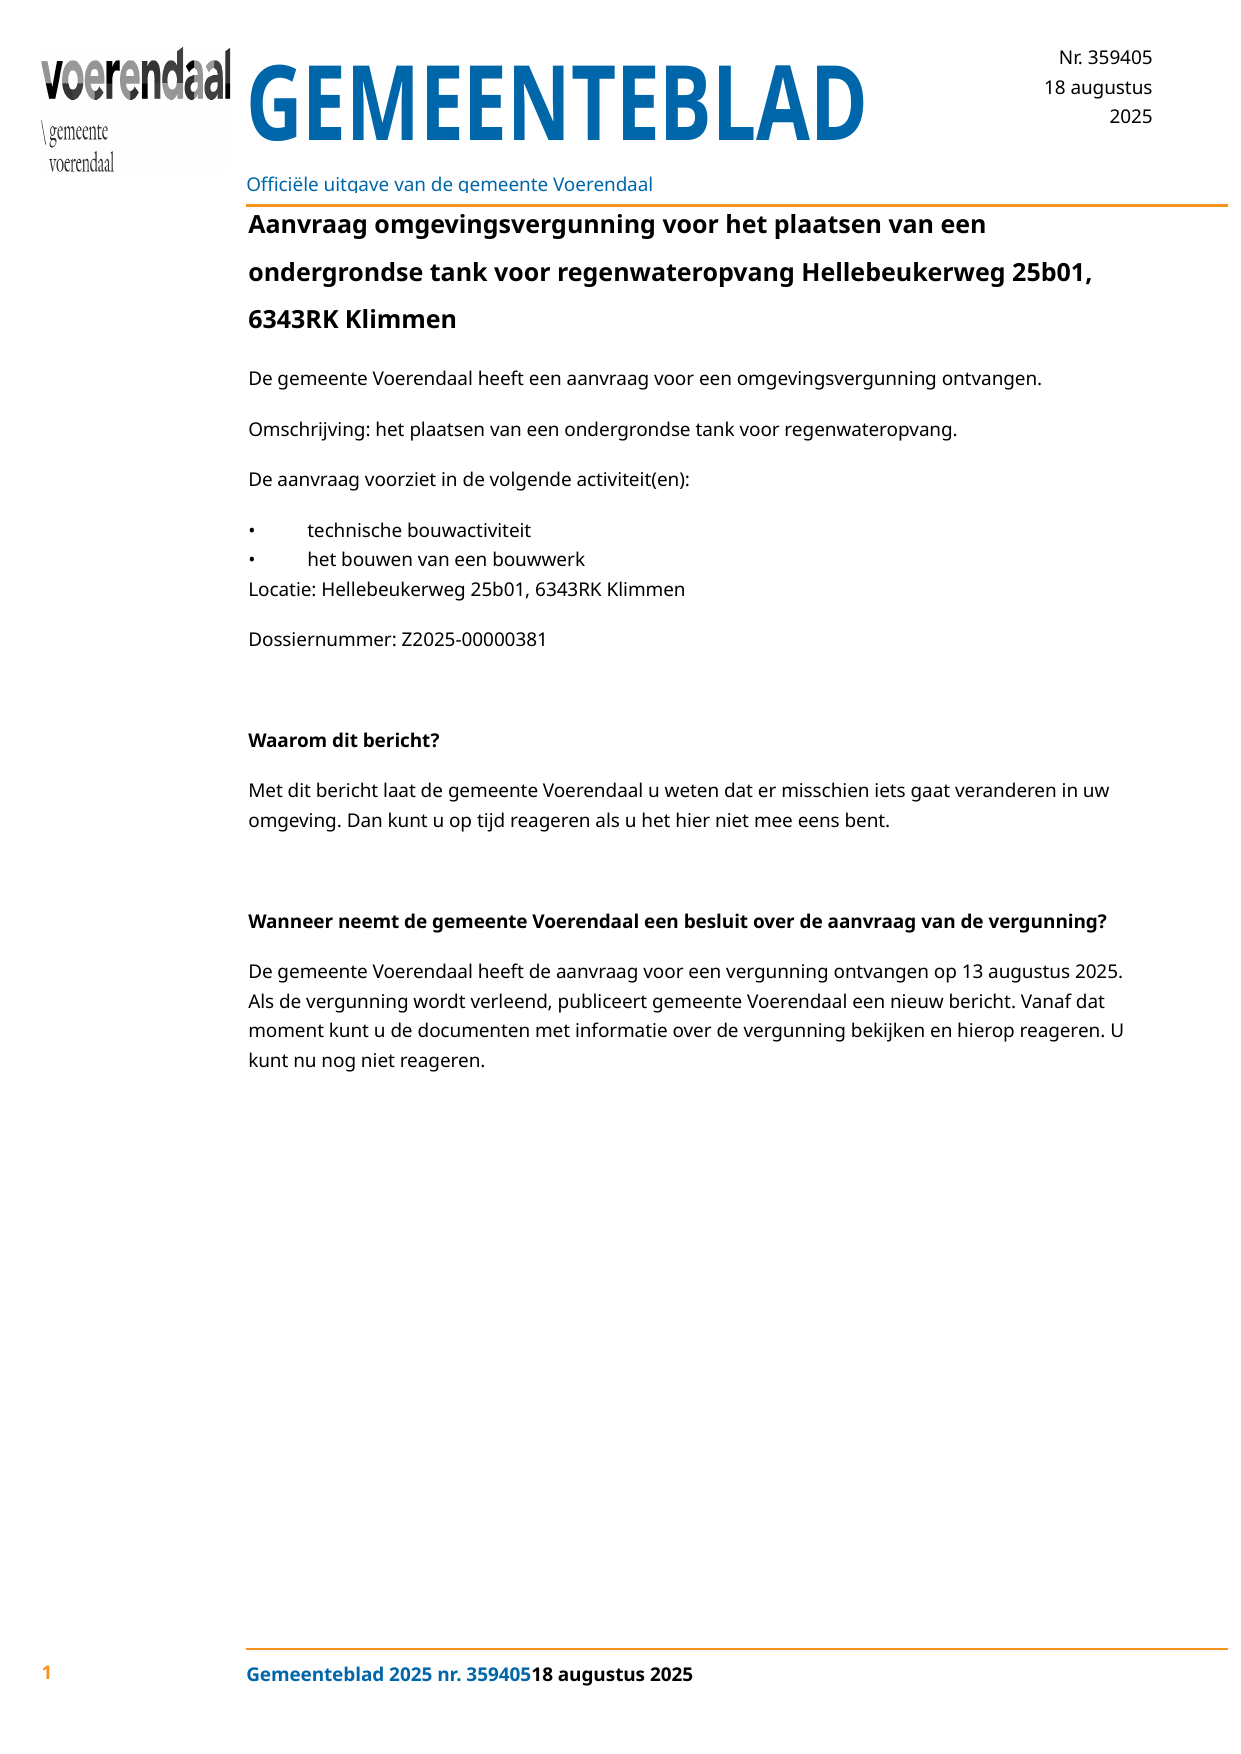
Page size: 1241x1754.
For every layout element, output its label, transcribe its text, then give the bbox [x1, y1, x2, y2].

text De gemeente Voerendaal heeft een aanvraag voor een omgevingsvergunning ontvangen. [248, 366, 1152, 391]
text Wanneer neemt de gemeente Voerendaal een besluit over de aanvraag van de vergunning? [248, 908, 1152, 934]
text Aanvraag omgevingsvergunning voor het plaatsen van een ondergrondse tank voor regenwateropvang Hellebeukerweg 25b01, 6343RK Klimmen [248, 207, 1152, 336]
text Omschrijving: het plaatsen van een ondergrondse tank voor regenwateropvang. [248, 416, 1152, 442]
text Dossiernummer: Z2025-00000381 [248, 626, 1152, 652]
text De aanvraag voorziet in de volgende activiteit(en): [248, 466, 1152, 492]
text Waarom dit bericht? [248, 727, 1152, 753]
text Met dit bericht laat de gemeente Voerendaal u weten dat er misschien iets gaat veranderen in uw omgeving. Dan kunt u op tijd reageren als u het hier niet mee eens bent. [248, 778, 1152, 833]
text De gemeente Voerendaal heeft de aanvraag voor een vergunning ontvangen op 13 augustus 2025. Als de vergunning wordt verleend, publiceert gemeente Voerendaal een nieuw bericht. Vanaf dat moment kunt u de documenten met informatie over de vergunning bekijken en hierop reageren. U kunt nu nog niet reageren. [248, 958, 1152, 1073]
text Locatie: Hellebeukerweg 25b01, 6343RK Klimmen [248, 576, 1152, 602]
list technische bouwactiviteit [248, 517, 1152, 542]
picture [41, 47, 231, 172]
list het bouwen van een bouwwerk [248, 546, 1152, 572]
